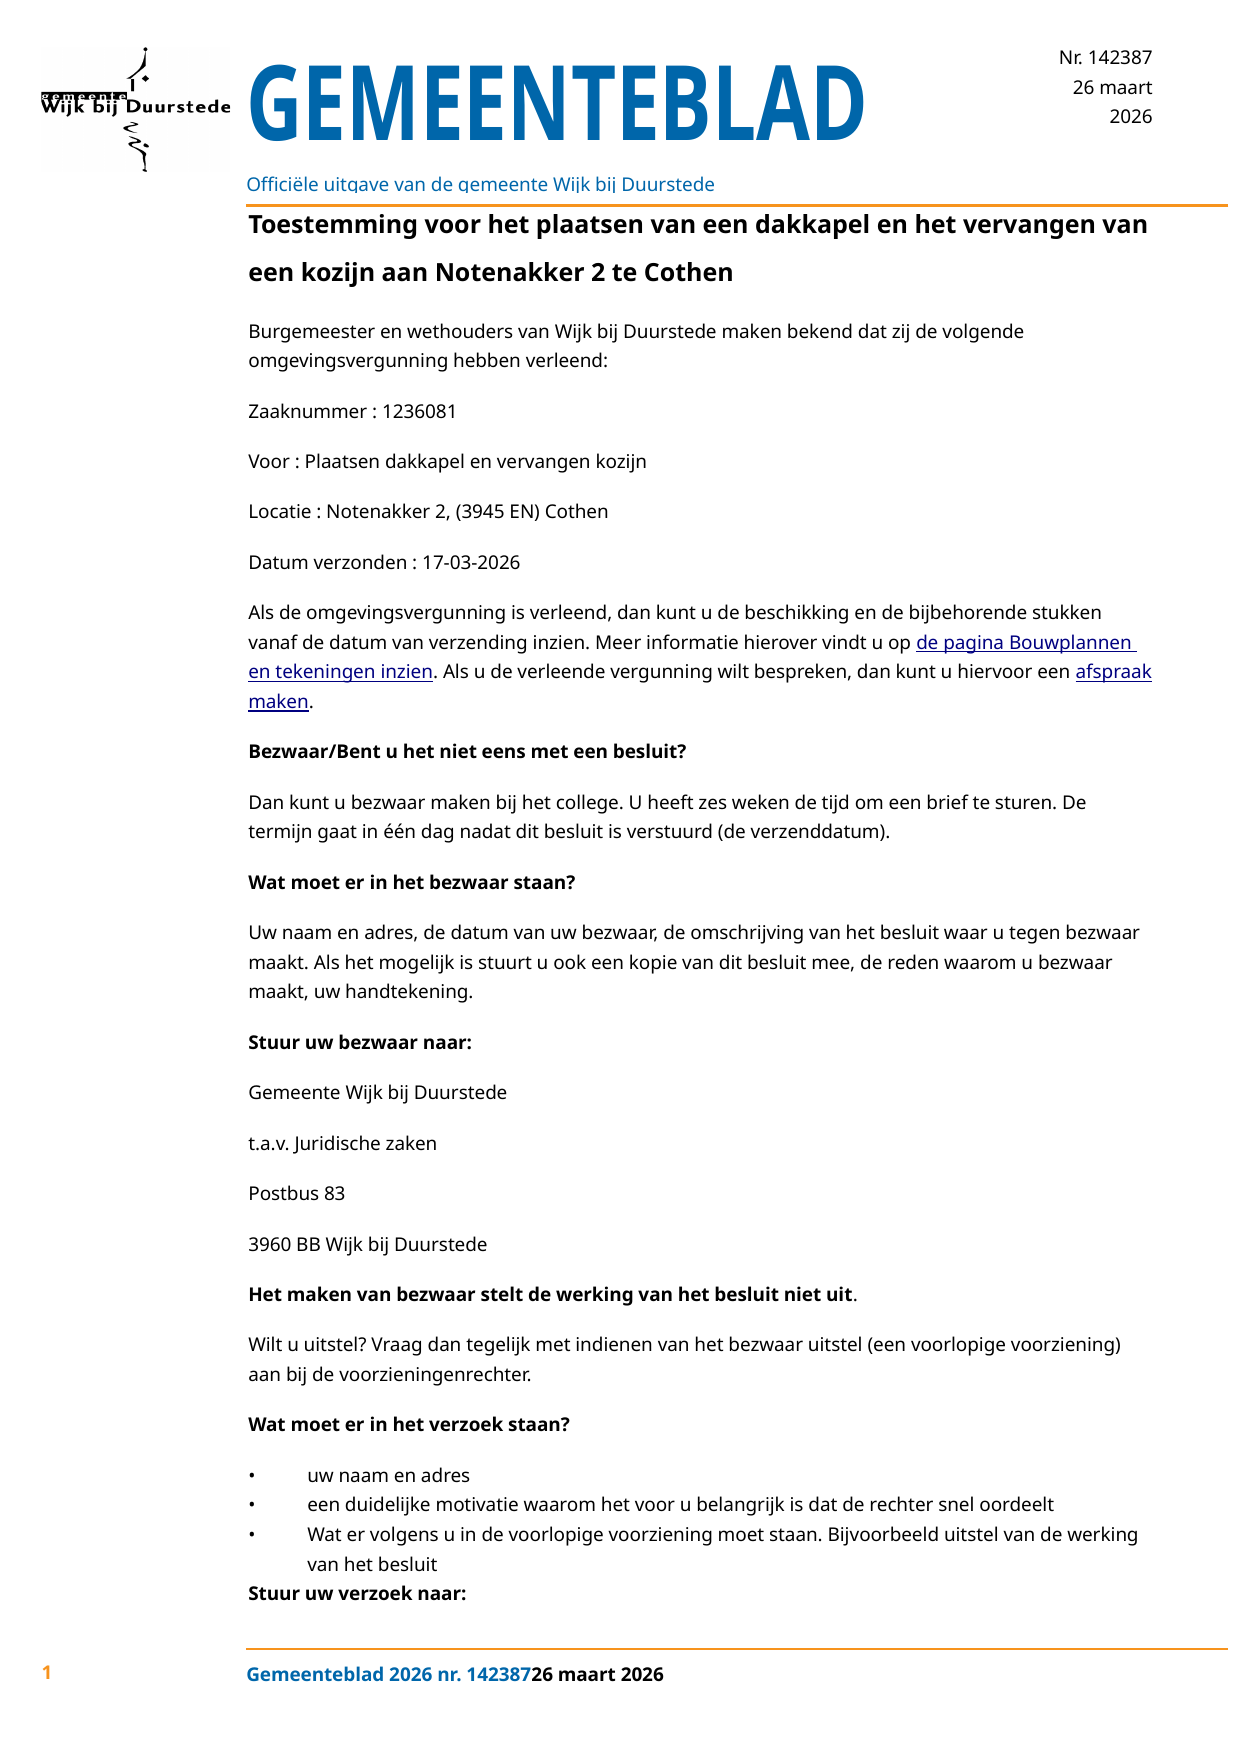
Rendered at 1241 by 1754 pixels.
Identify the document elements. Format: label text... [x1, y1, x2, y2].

text Locatie : Notenakker 2, (3945 EN) Cothen [248, 499, 1152, 524]
picture [41, 47, 231, 172]
text Stuur uw verzoek naar: [248, 1580, 1152, 1606]
list Wat er volgens u in de voorlopige voorziening moet staan. Bijvoorbeeld uitstel van de werking van het besluit [248, 1521, 1152, 1577]
text Bezwaar/Bent u het niet eens met een besluit? [248, 739, 1152, 764]
text Stuur uw bezwaar naar: [248, 1029, 1152, 1055]
text Wilt u uitstel? Vraag dan tegelijk met indienen van het bezwaar uitstel (een voorlopige voorziening) aan bij de voorzieningenrechter. [248, 1332, 1152, 1387]
text Toestemming voor het plaatsen van een dakkapel en het vervangen van een kozijn aan Notenakker 2 te Cothen [248, 207, 1152, 288]
text Wat moet er in het verzoek staan? [248, 1412, 1152, 1437]
text Uw naam en adres, de datum van uw bezwaar, de omschrijving van het besluit waar u tegen bezwaar maakt. Als het mogelijk is stuurt u ook een kopie van dit besluit mee, de reden waarom u bezwaar maakt, uw handtekening. [248, 919, 1152, 1004]
text 3960 BB Wijk bij Duurstede [248, 1231, 1152, 1257]
text Voor : Plaatsen dakkapel en vervangen kozijn [248, 448, 1152, 474]
list een duidelijke motivatie waarom het voor u belangrijk is dat de rechter snel oordeelt [248, 1492, 1152, 1517]
text Gemeente Wijk bij Duurstede [248, 1079, 1152, 1105]
text Wat moet er in het bezwaar staan? [248, 869, 1152, 895]
text Als de omgevingsvergunning is verleend, dan kunt u de beschikking en de bijbehorende stukken vanaf de datum van verzending inzien. Meer informatie hierover vindt u op de pagina Bouwplannen en tekeningen inzien. Als u de verleende vergunning wilt bespreken, dan kunt u hiervoor een afspraak maken. [248, 599, 1152, 714]
text Datum verzonden : 17-03-2026 [248, 549, 1152, 575]
text Dan kunt u bezwaar maken bij het college. U heeft zes weken de tijd om een brief te sturen. De termijn gaat in één dag nadat dit besluit is verstuurd (de verzenddatum). [248, 789, 1152, 844]
list uw naam en adres [248, 1462, 1152, 1488]
text Postbus 83 [248, 1180, 1152, 1206]
text Burgemeester en wethouders van Wijk bij Duurstede maken bekend dat zij de volgende omgevingsvergunning hebben verleend: [248, 318, 1152, 373]
text t.a.v. Juridische zaken [248, 1130, 1152, 1156]
text Zaaknummer : 1236081 [248, 398, 1152, 424]
text Het maken van bezwaar stelt de werking van het besluit niet uit. [248, 1281, 1152, 1307]
